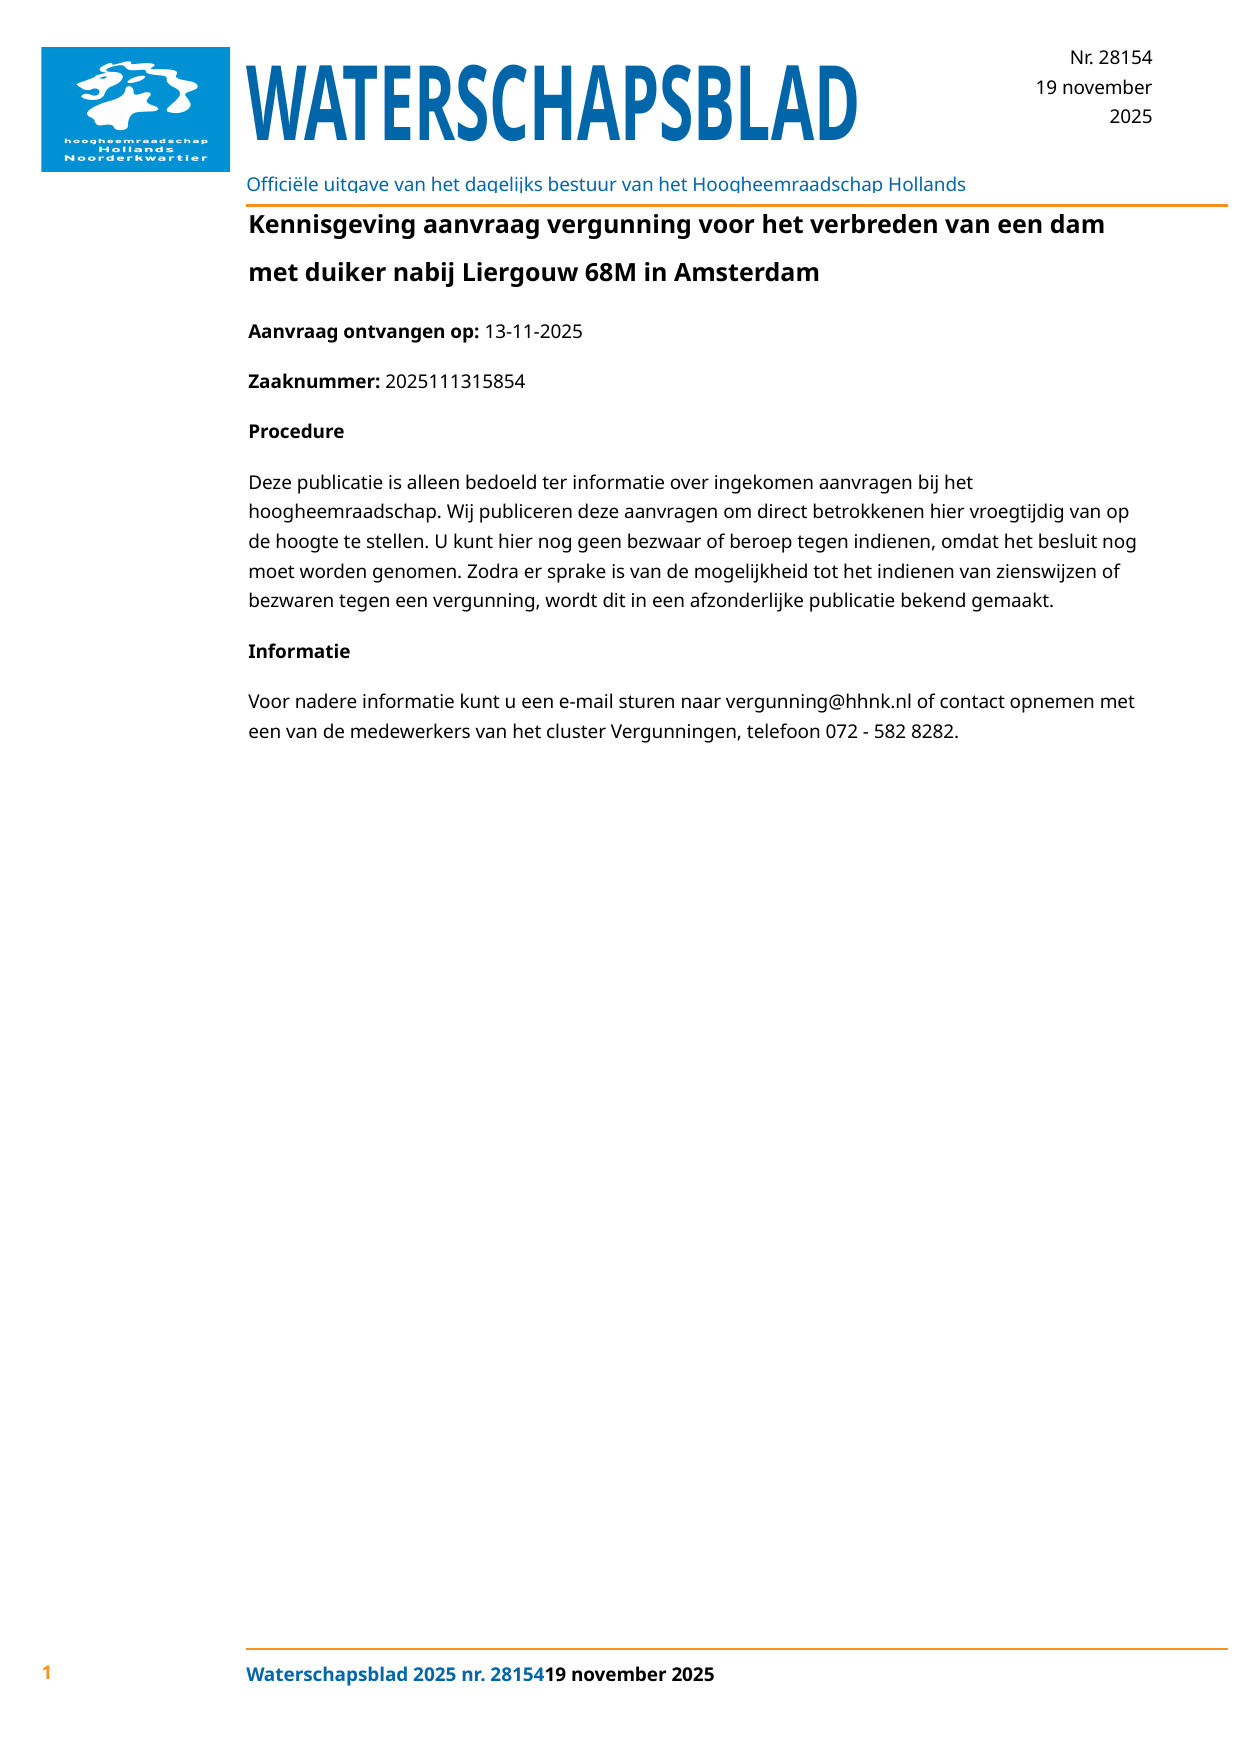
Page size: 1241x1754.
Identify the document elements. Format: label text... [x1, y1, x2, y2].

text Informatie [248, 638, 1152, 664]
picture [118, 62, 197, 112]
text Voor nadere informatie kunt u een e-mail sturen naar vergunning@hhnk.nl of contact opnemen met een van de medewerkers van het cluster Vergunningen, telefoon 072 - 582 8282. [248, 688, 1152, 744]
text Aanvraag ontvangen op: 13-11-2025 [248, 318, 1152, 344]
picture [88, 87, 157, 130]
picture [129, 76, 144, 82]
text Procedure [248, 419, 1152, 444]
picture [78, 64, 122, 99]
text Zaaknummer: 2025111315854 [248, 368, 1152, 394]
text Kennisgeving aanvraag vergunning voor het verbreden van een dam met duiker nabij Liergouw 68M in Amsterdam [248, 207, 1152, 288]
text Deze publicatie is alleen bedoeld ter informatie over ingekomen aanvragen bij het hoogheemraadschap. Wij publiceren deze aanvragen om direct betrokkenen hier vroegtijdig van op de hoogte te stellen. U kunt hier nog geen bezwaar of beroep tegen indienen, omdat het besluit nog moet worden genomen. Zodra er sprake is van de mogelijkheid tot het indienen van zienswijzen of bezwaren tegen een vergunning, wordt dit in een afzonderlijke publicatie bekend gemaakt. [248, 469, 1152, 613]
